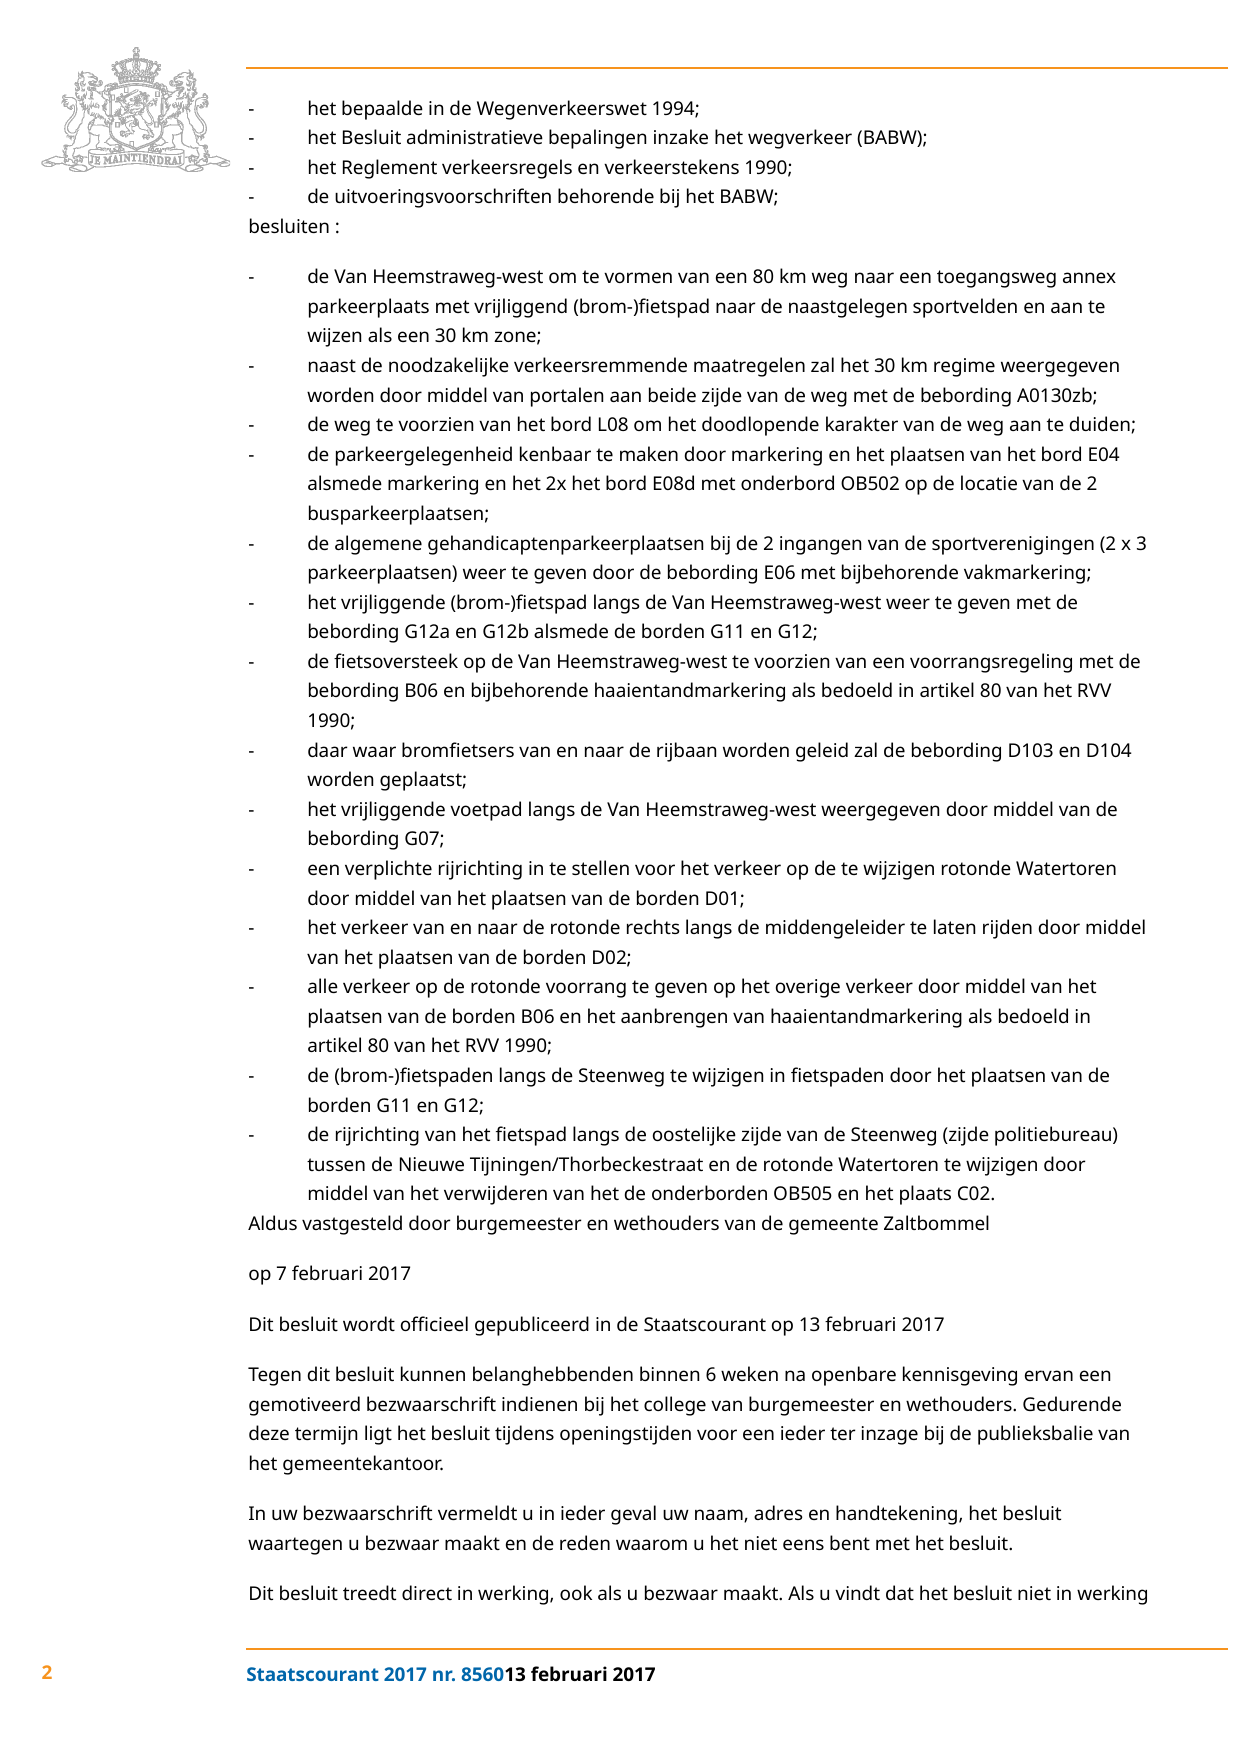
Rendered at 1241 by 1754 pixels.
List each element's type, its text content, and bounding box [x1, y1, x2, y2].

text Dit besluit treedt direct in werking, ook als u bezwaar maakt. Als u vindt dat het besluit niet in werking [248, 1581, 1152, 1606]
list naast de noodzakelijke verkeersremmende maatregelen zal het 30 km regime weergegeven worden door middel van portalen aan beide zijde van de weg met de bebording A0130zb; [248, 352, 1152, 408]
text Tegen dit besluit kunnen belanghebbenden binnen 6 weken na openbare kennisgeving ervan een gemotiveerd bezwaarschrift indienen bij het college van burgemeester en wethouders. Gedurende deze termijn ligt het besluit tijdens openingstijden voor een ieder ter inzage bij de publieksbalie van het gemeentekantoor. [248, 1361, 1152, 1476]
list de (brom-)fietspaden langs de Steenweg te wijzigen in fietspaden door het plaatsen van de borden G11 en G12; [248, 1062, 1152, 1118]
picture [41, 47, 231, 172]
list het Besluit administratieve bepalingen inzake het wegverkeer (BABW); [248, 124, 1152, 150]
list de uitvoeringsvoorschriften behorende bij het BABW; [248, 183, 1152, 209]
list het Reglement verkeersregels en verkeerstekens 1990; [248, 154, 1152, 180]
list de fietsoversteek op de Van Heemstraweg-west te voorzien van een voorrangsregeling met de bebording B06 en bijbehorende haaientandmarkering als bedoeld in artikel 80 van het RVV 1990; [248, 648, 1152, 733]
text besluiten : [248, 213, 1152, 239]
text Dit besluit wordt officieel gepubliceerd in de Staatscourant op 13 februari 2017 [248, 1311, 1152, 1337]
list de Van Heemstraweg-west om te vormen van een 80 km weg naar een toegangsweg annex parkeerplaats met vrijliggend (brom-)fietspad naar de naastgelegen sportvelden en aan te wijzen als een 30 km zone; [248, 263, 1152, 348]
list alle verkeer op de rotonde voorrang te geven op het overige verkeer door middel van het plaatsen van de borden B06 en het aanbrengen van haaientandmarkering als bedoeld in artikel 80 van het RVV 1990; [248, 973, 1152, 1058]
text In uw bezwaarschrift vermeldt u in ieder geval uw naam, adres en handtekening, het besluit waartegen u bezwaar maakt en de reden waarom u het niet eens bent met het besluit. [248, 1501, 1152, 1556]
list het bepaalde in de Wegenverkeerswet 1994; [248, 95, 1152, 121]
list het vrijliggende (brom-)fietspad langs de Van Heemstraweg-west weer te geven met de bebording G12a en G12b alsmede de borden G11 en G12; [248, 589, 1152, 644]
list de weg te voorzien van het bord L08 om het doodlopende karakter van de weg aan te duiden; [248, 411, 1152, 437]
list daar waar bromfietsers van en naar de rijbaan worden geleid zal de bebording D103 en D104 worden geplaatst; [248, 737, 1152, 792]
list de parkeergelegenheid kenbaar te maken door markering en het plaatsen van het bord E04 alsmede markering en het 2x het bord E08d met onderbord OB502 op de locatie van de 2 busparkeerplaatsen; [248, 441, 1152, 526]
list de algemene gehandicaptenparkeerplaatsen bij de 2 ingangen van de sportverenigingen (2 x 3 parkeerplaatsen) weer te geven door de bebording E06 met bijbehorende vakmarkering; [248, 530, 1152, 585]
text Aldus vastgesteld door burgemeester en wethouders van de gemeente Zaltbommel [248, 1210, 1152, 1236]
list de rijrichting van het fietspad langs de oostelijke zijde van de Steenweg (zijde politiebureau) tussen de Nieuwe Tijningen/Thorbeckestraat en de rotonde Watertoren te wijzigen door middel van het verwijderen van het de onderborden OB505 en het plaats C02. [248, 1121, 1152, 1206]
list het verkeer van en naar de rotonde rechts langs de middengeleider te laten rijden door middel van het plaatsen van de borden D02; [248, 914, 1152, 970]
list het vrijliggende voetpad langs de Van Heemstraweg-west weergegeven door middel van de bebording G07; [248, 796, 1152, 851]
text op 7 februari 2017 [248, 1261, 1152, 1286]
list een verplichte rijrichting in te stellen voor het verkeer op de te wijzigen rotonde Watertoren door middel van het plaatsen van de borden D01; [248, 855, 1152, 911]
